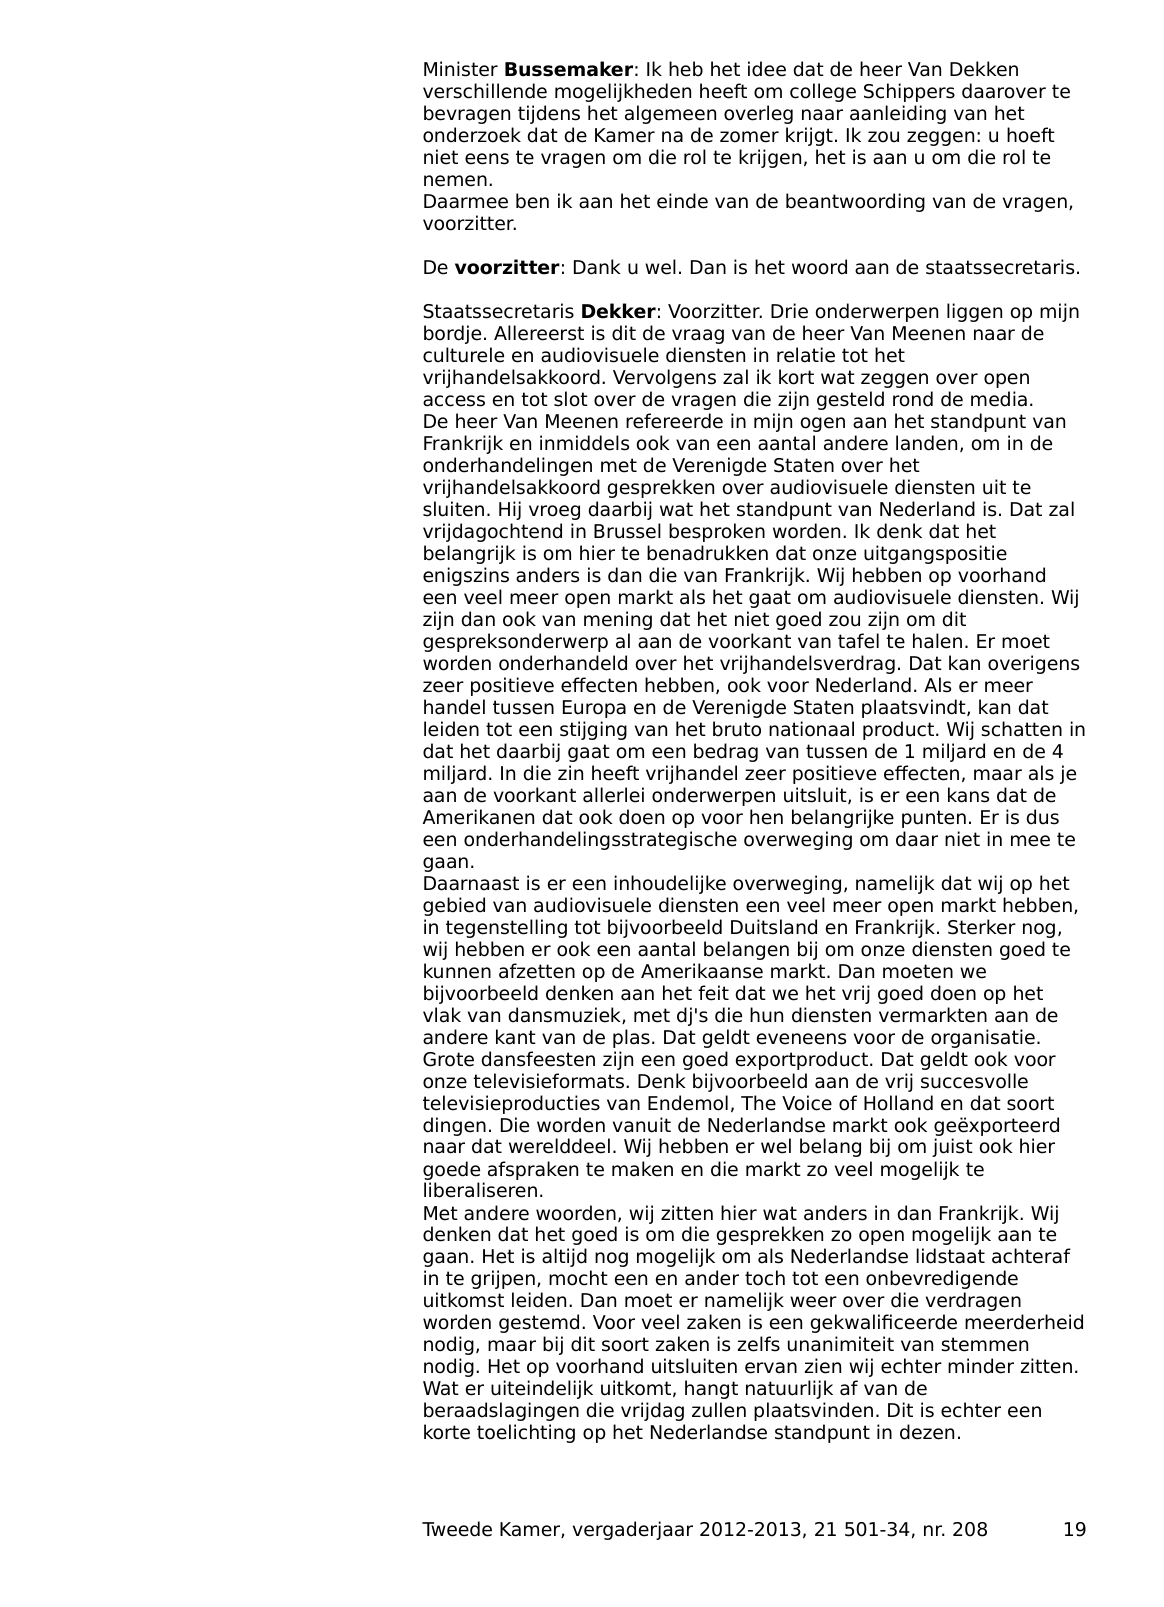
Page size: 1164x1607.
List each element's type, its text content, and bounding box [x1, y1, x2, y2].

text Daarmee ben ik aan het einde van de beantwoording van de vragen, voorzitter. [422, 191, 1087, 235]
text Staatssecretaris Dekker: Voorzitter. Drie onderwerpen liggen op mijn bordje. Allereerst is dit de vraag van de heer Van Meenen naar de culturele en audiovisuele diensten in relatie tot het vrijhandelsakkoord. Vervolgens zal ik kort wat zeggen over open access en tot slot over de vragen die zijn gesteld rond de media. [422, 301, 1087, 411]
text Met andere woorden, wij zitten hier wat anders in dan Frankrijk. Wij denken dat het goed is om die gesprekken zo open mogelijk aan te gaan. Het is altijd nog mogelijk om als Nederlandse lidstaat achteraf in te grijpen, mocht een en ander toch tot een onbevredigende uitkomst leiden. Dan moet er namelijk weer over die verdragen worden gestemd. Voor veel zaken is een gekwalificeerde meerderheid nodig, maar bij dit soort zaken is zelfs unanimiteit van stemmen nodig. Het op voorhand uitsluiten ervan zien wij echter minder zitten. Wat er uiteindelijk uitkomt, hangt natuurlijk af van de beraadslagingen die vrijdag zullen plaatsvinden. Dit is echter een korte toelichting op het Nederlandse standpunt in dezen. [422, 1202, 1087, 1444]
text Daarnaast is er een inhoudelijke overweging, namelijk dat wij op het gebied van audiovisuele diensten een veel meer open markt hebben, in tegenstelling tot bijvoorbeeld Duitsland en Frankrijk. Sterker nog, wij hebben er ook een aantal belangen bij om onze diensten goed te kunnen afzetten op de Amerikaanse markt. Dan moeten we bijvoorbeeld denken aan het feit dat we het vrij goed doen op het vlak van dansmuziek, met dj's die hun diensten vermarkten aan de andere kant van de plas. Dat geldt eveneens voor de organisatie. Grote dansfeesten zijn een goed exportproduct. Dat geldt ook voor onze televisieformats. Denk bijvoorbeeld aan de vrij succesvolle televisieproducties van Endemol, The Voice of Holland en dat soort dingen. Die worden vanuit de Nederlandse markt ook geëxporteerd naar dat werelddeel. Wij hebben er wel belang bij om juist ook hier goede afspraken te maken en die markt zo veel mogelijk te liberaliseren. [422, 873, 1087, 1202]
text De heer Van Meenen refereerde in mijn ogen aan het standpunt van Frankrijk en inmiddels ook van een aantal andere landen, om in de onderhandelingen met de Verenigde Staten over het vrijhandelsakkoord gesprekken over audiovisuele diensten uit te sluiten. Hij vroeg daarbij wat het standpunt van Nederland is. Dat zal vrijdagochtend in Brussel besproken worden. Ik denk dat het belangrijk is om hier te benadrukken dat onze uitgangspositie enigszins anders is dan die van Frankrijk. Wij hebben op voorhand een veel meer open markt als het gaat om audiovisuele diensten. Wij zijn dan ook van mening dat het niet goed zou zijn om dit gespreksonderwerp al aan de voorkant van tafel te halen. Er moet worden onderhandeld over het vrijhandelsverdrag. Dat kan overigens zeer positieve effecten hebben, ook voor Nederland. Als er meer handel tussen Europa en de Verenigde Staten plaatsvindt, kan dat leiden tot een stijging van het bruto nationaal product. Wij schatten in dat het daarbij gaat om een bedrag van tussen de 1 miljard en de 4 miljard. In die zin heeft vrijhandel zeer positieve effecten, maar als je aan de voorkant allerlei onderwerpen uitsluit, is er een kans dat de Amerikanen dat ook doen op voor hen belangrijke punten. Er is dus een onderhandelingsstrategische overweging om daar niet in mee te gaan. [422, 411, 1087, 873]
text Minister Bussemaker: Ik heb het idee dat de heer Van Dekken verschillende mogelijkheden heeft om college Schippers daarover te bevragen tijdens het algemeen overleg naar aanleiding van het onderzoek dat de Kamer na de zomer krijgt. Ik zou zeggen: u hoeft niet eens te vragen om die rol te krijgen, het is aan u om die rol te nemen. [422, 59, 1087, 191]
text De voorzitter: Dank u wel. Dan is het woord aan de staatssecretaris. [422, 257, 1087, 279]
